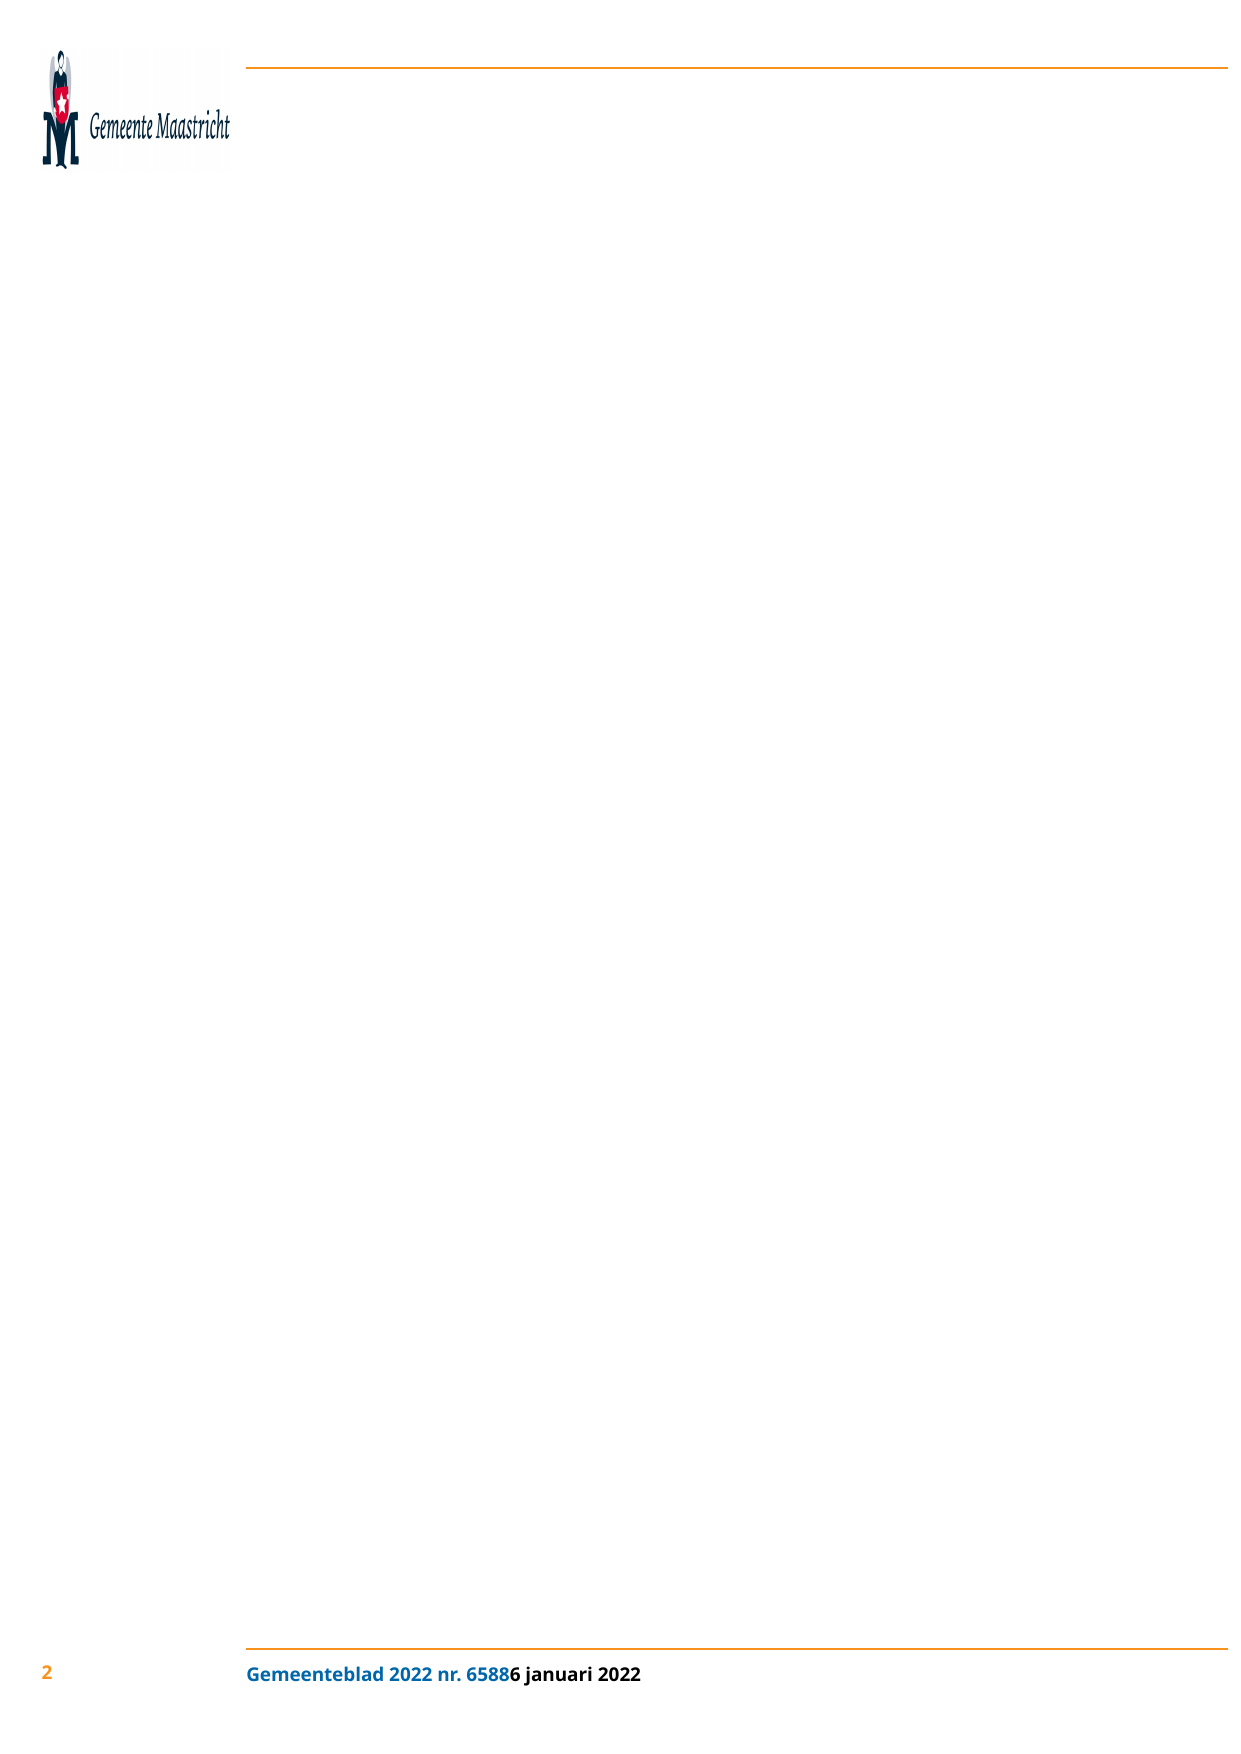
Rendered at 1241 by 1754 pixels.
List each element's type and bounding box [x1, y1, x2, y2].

picture [41, 47, 231, 172]
